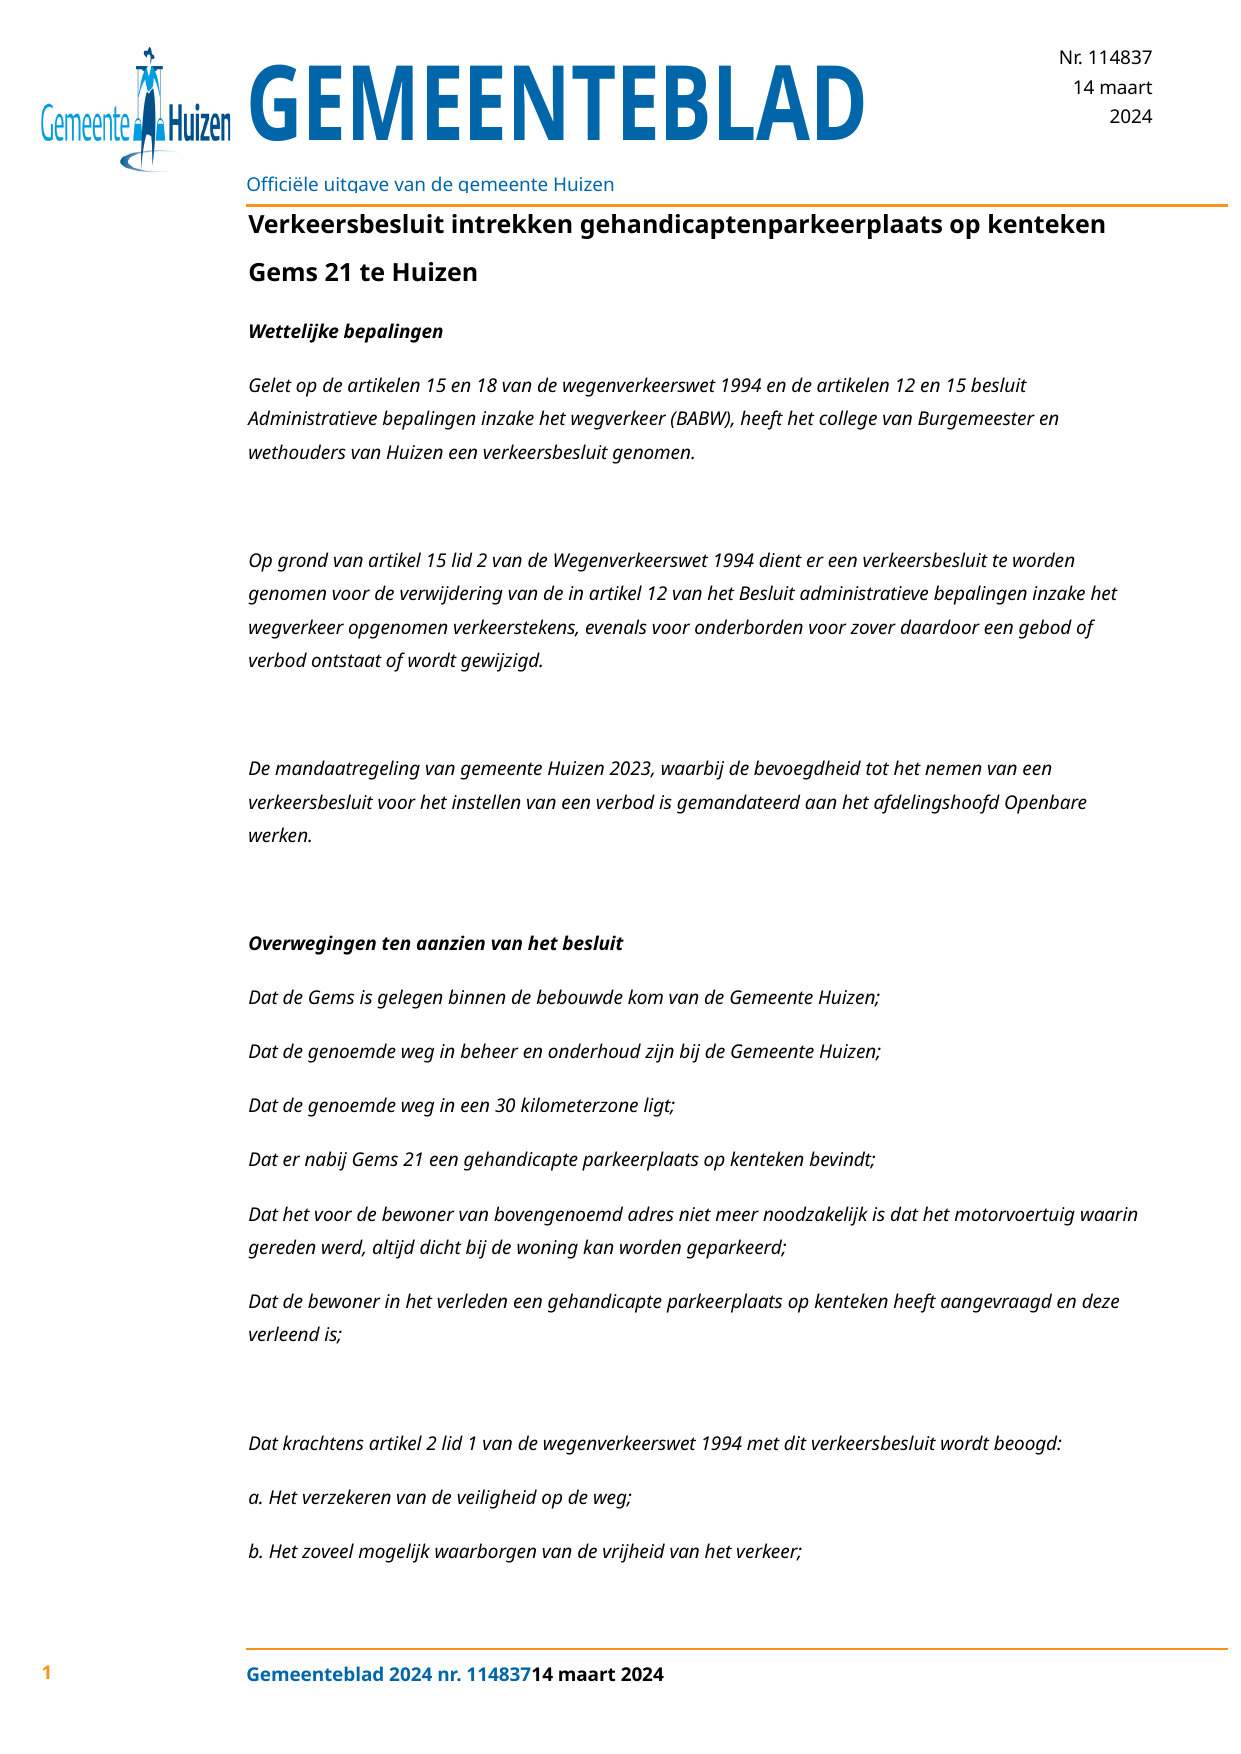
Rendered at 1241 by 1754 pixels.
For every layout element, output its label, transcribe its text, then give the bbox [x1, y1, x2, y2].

text Wettelijke bepalingen [248, 318, 1152, 344]
text Gelet op de artikelen 15 en 18 van de wegenverkeerswet 1994 en de artikelen 12 en 15 besluit Administratieve bepalingen inzake het wegverkeer (BABW), heeft het college van Burgemeester en wethouders van Huizen een verkeersbesluit genomen. [248, 372, 1152, 464]
text Dat de bewoner in het verleden een gehandicapte parkeerplaats op kenteken heeft aangevraagd en deze verleend is; [248, 1288, 1152, 1347]
text Dat er nabij Gems 21 een gehandicapte parkeerplaats op kenteken bevindt; [248, 1147, 1152, 1172]
text De mandaatregeling van gemeente Huizen 2023, waarbij de bevoegdheid tot het nemen van een verkeersbesluit voor het instellen van een verbod is gemandateerd aan het afdelingshoofd Openbare werken. [248, 755, 1152, 848]
text Verkeersbesluit intrekken gehandicaptenparkeerplaats op kenteken Gems 21 te Huizen [248, 207, 1152, 288]
text a. Het verzekeren van de veiligheid op de weg; [248, 1484, 1152, 1509]
text Dat de genoemde weg in beheer en onderhoud zijn bij de Gemeente Huizen; [248, 1038, 1152, 1064]
text Overwegingen ten aanzien van het besluit [248, 930, 1152, 956]
text Dat krachtens artikel 2 lid 1 van de wegenverkeerswet 1994 met dit verkeersbesluit wordt beoogd: [248, 1430, 1152, 1456]
picture [41, 47, 231, 172]
text Dat het voor de bewoner van bovengenoemd adres niet meer noodzakelijk is dat het motorvoertuig waarin gereden werd, altijd dicht bij de woning kan worden geparkeerd; [248, 1201, 1152, 1260]
text Op grond van artikel 15 lid 2 van de Wegenverkeerswet 1994 dient er een verkeersbesluit te worden genomen voor de verwijdering van de in artikel 12 van het Besluit administratieve bepalingen inzake het wegverkeer opgenomen verkeerstekens, evenals voor onderborden voor zover daardoor een gebod of verbod ontstaat of wordt gewijzigd. [248, 547, 1152, 673]
text Dat de genoemde weg in een 30 kilometerzone ligt; [248, 1093, 1152, 1118]
text b. Het zoveel mogelijk waarborgen van de vrijheid van het verkeer; [248, 1538, 1152, 1564]
text Dat de Gems is gelegen binnen de bebouwde kom van de Gemeente Huizen; [248, 984, 1152, 1010]
